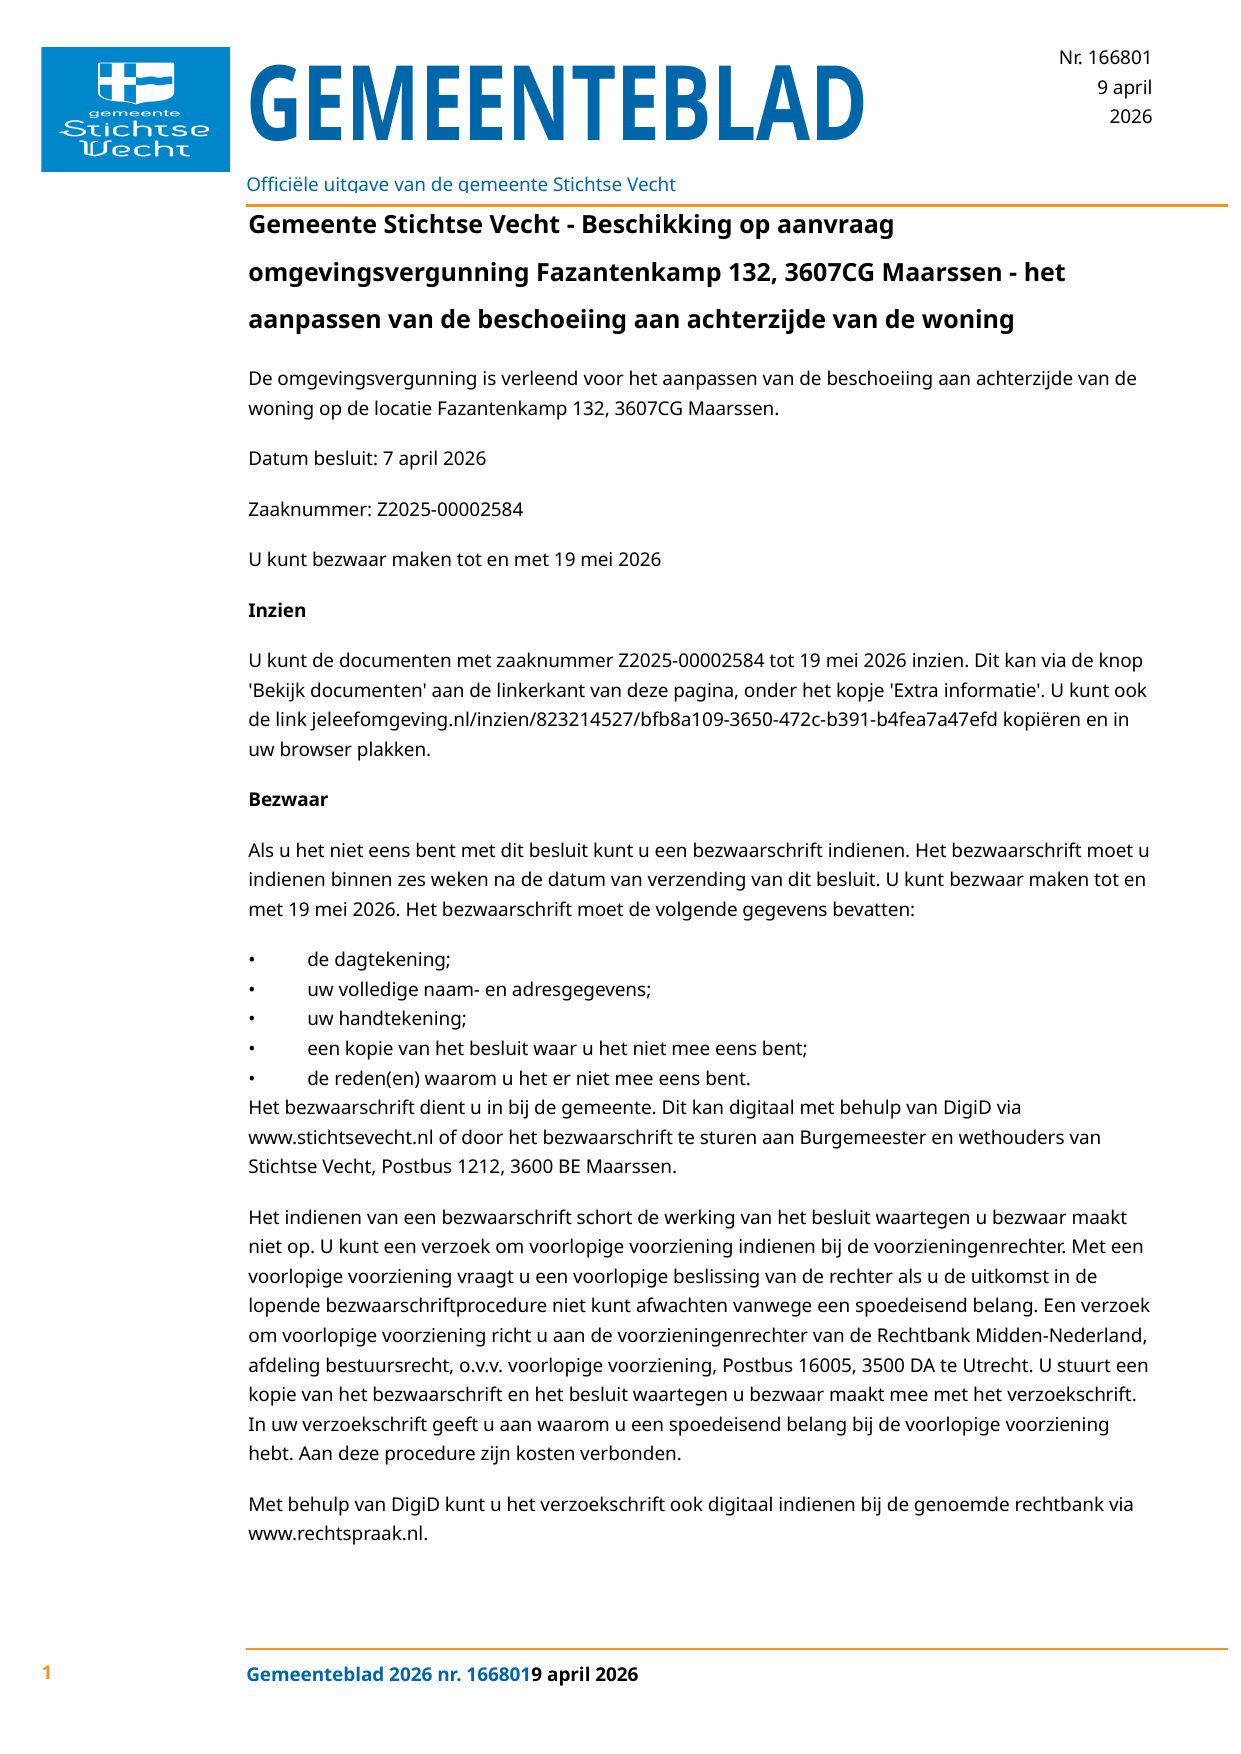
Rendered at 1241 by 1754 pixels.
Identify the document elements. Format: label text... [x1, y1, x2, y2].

list de reden(en) waarom u het er niet mee eens bent. [248, 1065, 1152, 1090]
text Zaaknummer: Z2025-00002584 [248, 496, 1152, 522]
picture [99, 63, 135, 101]
list de dagtekening; [248, 946, 1152, 972]
text Het bezwaarschrift dient u in bij de gemeente. Dit kan digitaal met behulp van DigiD via www.stichtsevecht.nl of door het bezwaarschrift te sturen aan Burgemeester en wethouders van Stichtse Vecht, Postbus 1212, 3600 BE Maarssen. [248, 1094, 1152, 1179]
text Datum besluit: 7 april 2026 [248, 446, 1152, 471]
list een kopie van het besluit waar u het niet mee eens bent; [248, 1035, 1152, 1061]
text De omgevingsvergunning is verleend voor het aanpassen van de beschoeiing aan achterzijde van de woning op de locatie Fazantenkamp 132, 3607CG Maarssen. [248, 366, 1152, 421]
list uw handtekening; [248, 1006, 1152, 1031]
text Gemeente Stichtse Vecht - Beschikking op aanvraag omgevingsvergunning Fazantenkamp 132, 3607CG Maarssen - het aanpassen van de beschoeiing aan achterzijde van de woning [248, 207, 1152, 336]
text Met behulp van DigiD kunt u het verzoekschrift ook digitaal indienen bij de genoemde rechtbank via www.rechtspraak.nl. [248, 1491, 1152, 1546]
text U kunt bezwaar maken tot en met 19 mei 2026 [248, 546, 1152, 572]
text Als u het niet eens bent met dit besluit kunt u een bezwaarschrift indienen. Het bezwaarschrift moet u indienen binnen zes weken na de datum van verzending van dit besluit. U kunt bezwaar maken tot en met 19 mei 2026. Het bezwaarschrift moet de volgende gegevens bevatten: [248, 837, 1152, 922]
text Bezwaar [248, 786, 1152, 812]
text Inzien [248, 597, 1152, 622]
text U kunt de documenten met zaaknummer Z2025-00002584 tot 19 mei 2026 inzien. Dit kan via de knop 'Bekijk documenten' aan de linkerkant van deze pagina, onder het kopje 'Extra informatie'. U kunt ook de link jeleefomgeving.nl/inzien/823214527/bfb8a109-3650-472c-b391-b4fea7a47efd kopiëren en in uw browser plakken. [248, 647, 1152, 762]
text Het indienen van een bezwaarschrift schort de werking van het besluit waartegen u bezwaar maakt niet op. U kunt een verzoek om voorlopige voorziening indienen bij de voorzieningenrechter. Met een voorlopige voorziening vraagt u een voorlopige beslissing van de rechter als u de uitkomst in de lopende bezwaarschriftprocedure niet kunt afwachten vanwege een spoedeisend belang. Een verzoek om voorlopige voorziening richt u aan de voorzieningenrechter van de Rechtbank Midden-Nederland, afdeling bestuursrecht, o.v.v. voorlopige voorziening, Postbus 16005, 3500 DA te Utrecht. U stuurt een kopie van het bezwaarschrift en het besluit waartegen u bezwaar maakt mee met het verzoekschrift. In uw verzoekschrift geeft u aan waarom u een spoedeisend belang bij de voorlopige voorziening hebt. Aan deze procedure zijn kosten verbonden. [248, 1204, 1152, 1466]
picture [137, 63, 174, 103]
list uw volledige naam- en adresgegevens; [248, 976, 1152, 1002]
